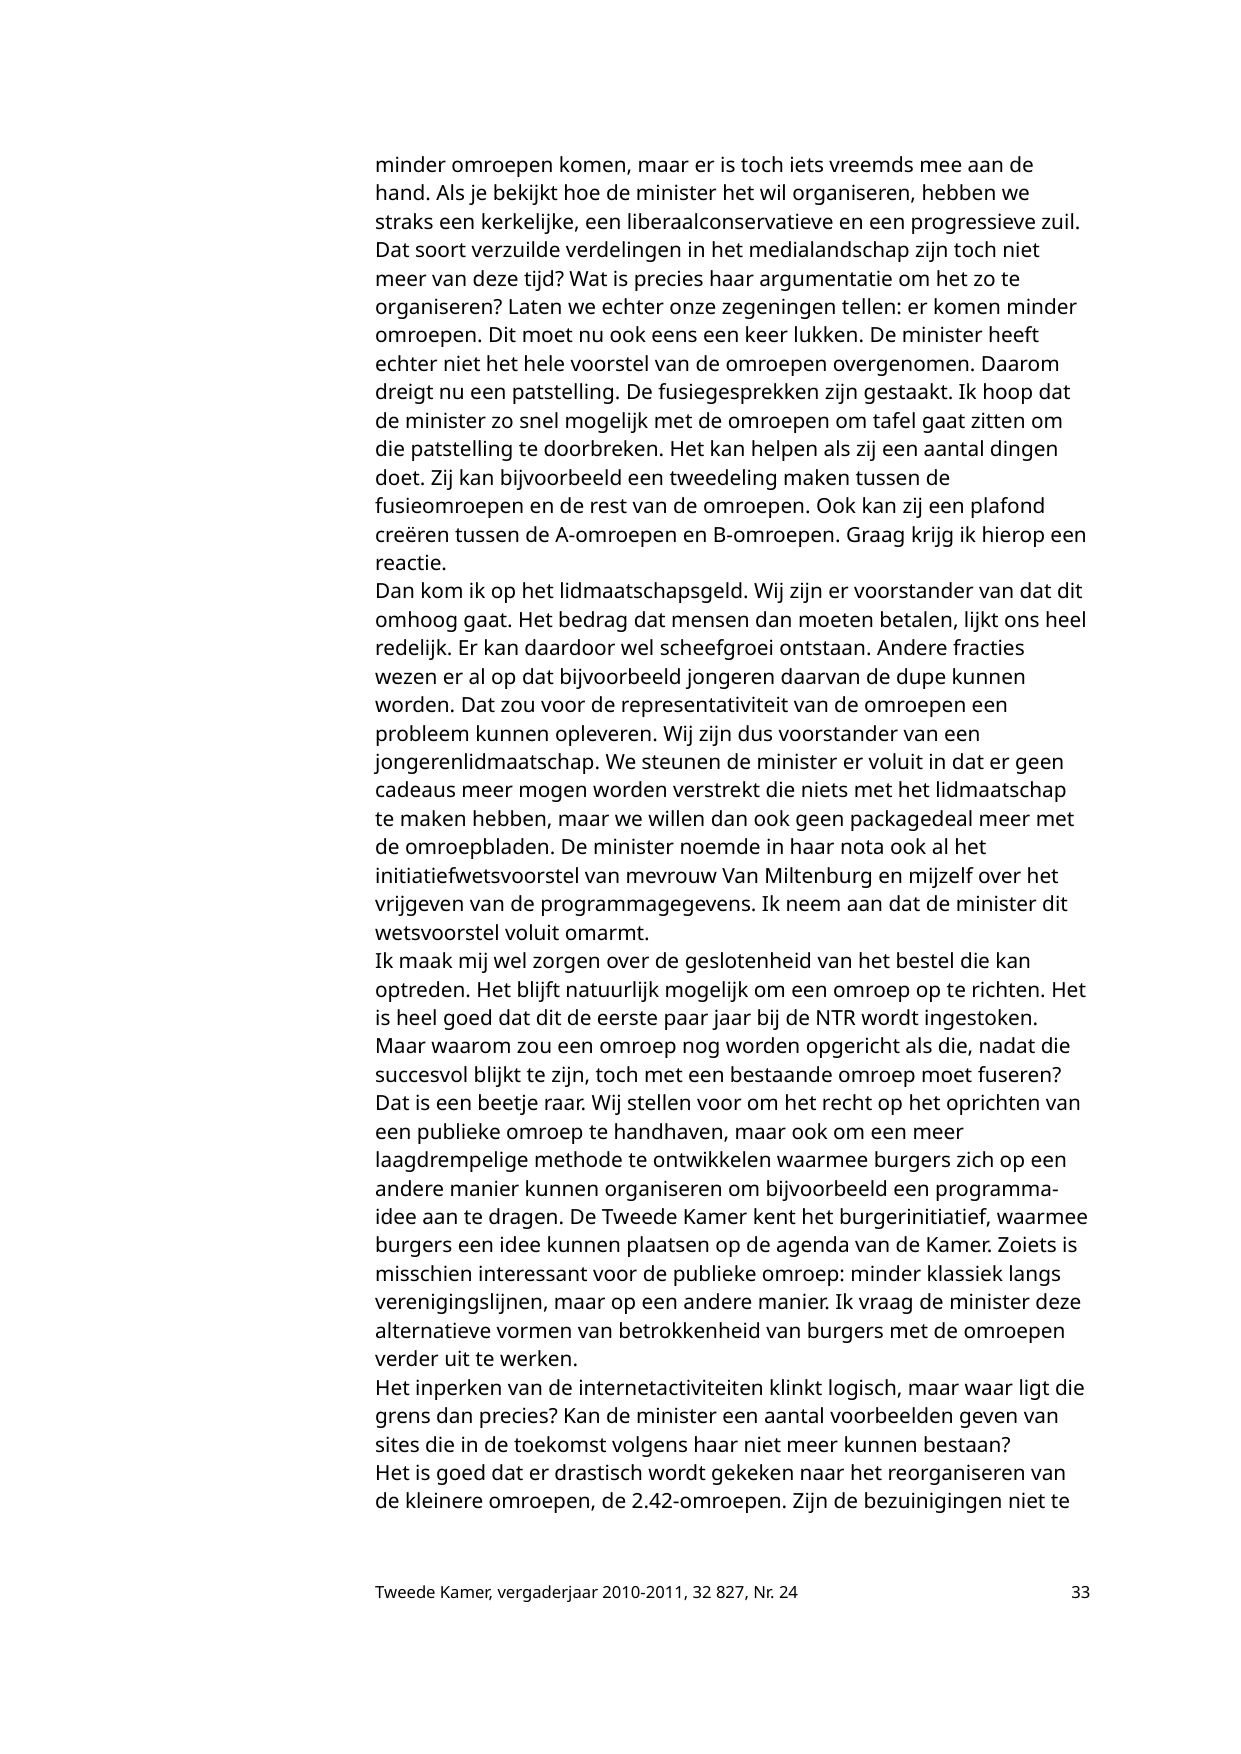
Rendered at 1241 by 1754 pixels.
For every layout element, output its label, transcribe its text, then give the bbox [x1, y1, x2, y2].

text minder omroepen komen, maar er is toch iets vreemds mee aan de hand. Als je bekijkt hoe de minister het wil organiseren, hebben we straks een kerkelijke, een liberaalconservatieve en een progressieve zuil. Dat soort verzuilde verdelingen in het medialandschap zijn toch niet meer van deze tijd? Wat is precies haar argumentatie om het zo te organiseren? Laten we echter onze zegeningen tellen: er komen minder omroepen. Dit moet nu ook eens een keer lukken. De minister heeft echter niet het hele voorstel van de omroepen overgenomen. Daarom dreigt nu een patstelling. De fusiegesprekken zijn gestaakt. Ik hoop dat de minister zo snel mogelijk met de omroepen om tafel gaat zitten om die patstelling te doorbreken. Het kan helpen als zij een aantal dingen doet. Zij kan bijvoorbeeld een tweedeling maken tussen de fusieomroepen en de rest van de omroepen. Ook kan zij een plafond creëren tussen de A-omroepen en B-omroepen. Graag krijg ik hierop een reactie. [375, 150, 1090, 577]
text Het is goed dat er drastisch wordt gekeken naar het reorganiseren van de kleinere omroepen, de 2.42-omroepen. Zijn de bezuinigingen niet te [375, 1458, 1090, 1515]
text Het inperken van de internetactiviteiten klinkt logisch, maar waar ligt die grens dan precies? Kan de minister een aantal voorbeelden geven van sites die in de toekomst volgens haar niet meer kunnen bestaan? [375, 1373, 1090, 1458]
text Ik maak mij wel zorgen over de geslotenheid van het bestel die kan optreden. Het blijft natuurlijk mogelijk om een omroep op te richten. Het is heel goed dat dit de eerste paar jaar bij de NTR wordt ingestoken. Maar waarom zou een omroep nog worden opgericht als die, nadat die succesvol blijkt te zijn, toch met een bestaande omroep moet fuseren? Dat is een beetje raar. Wij stellen voor om het recht op het oprichten van een publieke omroep te handhaven, maar ook om een meer laagdrempelige methode te ontwikkelen waarmee burgers zich op een andere manier kunnen organiseren om bijvoorbeeld een programma-idee aan te dragen. De Tweede Kamer kent het burgerinitiatief, waarmee burgers een idee kunnen plaatsen op de agenda van de Kamer. Zoiets is misschien interessant voor de publieke omroep: minder klassiek langs verenigingslijnen, maar op een andere manier. Ik vraag de minister deze alternatieve vormen van betrokkenheid van burgers met de omroepen verder uit te werken. [375, 946, 1090, 1373]
text Dan kom ik op het lidmaatschapsgeld. Wij zijn er voorstander van dat dit omhoog gaat. Het bedrag dat mensen dan moeten betalen, lijkt ons heel redelijk. Er kan daardoor wel scheefgroei ontstaan. Andere fracties wezen er al op dat bijvoorbeeld jongeren daarvan de dupe kunnen worden. Dat zou voor de representativiteit van de omroepen een probleem kunnen opleveren. Wij zijn dus voorstander van een jongerenlidmaatschap. We steunen de minister er voluit in dat er geen cadeaus meer mogen worden verstrekt die niets met het lidmaatschap te maken hebben, maar we willen dan ook geen packagedeal meer met de omroepbladen. De minister noemde in haar nota ook al het initiatiefwetsvoorstel van mevrouw Van Miltenburg en mijzelf over het vrijgeven van de programmagegevens. Ik neem aan dat de minister dit wetsvoorstel voluit omarmt. [375, 577, 1090, 946]
